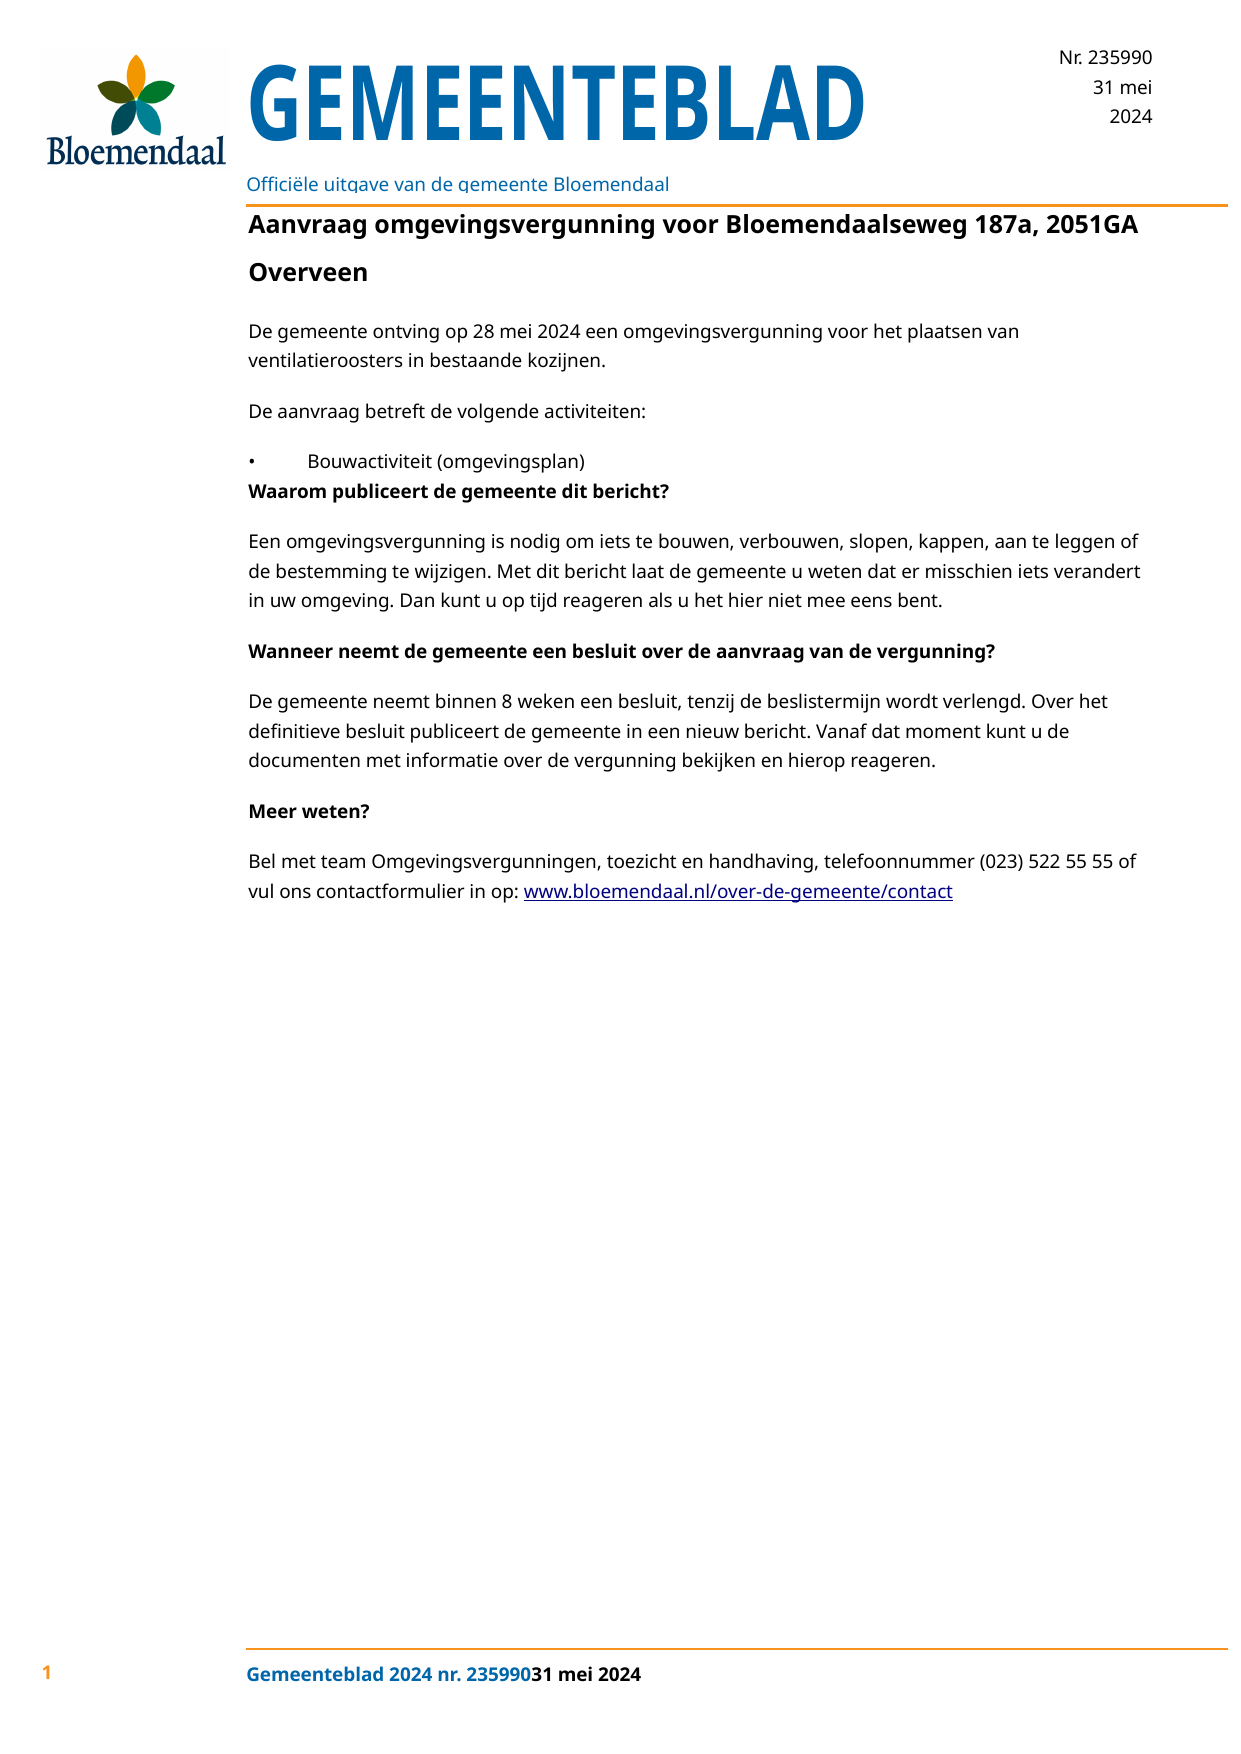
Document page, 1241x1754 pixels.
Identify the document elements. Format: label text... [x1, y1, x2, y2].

text Wanneer neemt de gemeente een besluit over de aanvraag van de vergunning? [248, 638, 1152, 664]
text De gemeente neemt binnen 8 weken een besluit, tenzij de beslistermijn wordt verlengd. Over het definitieve besluit publiceert de gemeente in een nieuw bericht. Vanaf dat moment kunt u de documenten met informatie over de vergunning bekijken en hierop reageren. [248, 688, 1152, 773]
text De aanvraag betreft de volgende activiteiten: [248, 398, 1152, 424]
list Bouwactiviteit (omgevingsplan) [248, 448, 1152, 474]
text Waarom publiceert de gemeente dit bericht? [248, 478, 1152, 504]
text Bel met team Omgevingsvergunningen, toezicht en handhaving, telefoonnummer (023) 522 55 55 of vul ons contactformulier in op: www.bloemendaal.nl/over-de-gemeente/contact [248, 848, 1152, 904]
text Aanvraag omgevingsvergunning voor Bloemendaalseweg 187a, 2051GA Overveen [248, 207, 1152, 288]
text Meer weten? [248, 798, 1152, 824]
text Een omgevingsvergunning is nodig om iets te bouwen, verbouwen, slopen, kappen, aan te leggen of de bestemming te wijzigen. Met dit bericht laat de gemeente u weten dat er misschien iets verandert in uw omgeving. Dan kunt u op tijd reageren als u het hier niet mee eens bent. [248, 528, 1152, 613]
picture [41, 47, 231, 172]
text De gemeente ontving op 28 mei 2024 een omgevingsvergunning voor het plaatsen van ventilatieroosters in bestaande kozijnen. [248, 318, 1152, 373]
